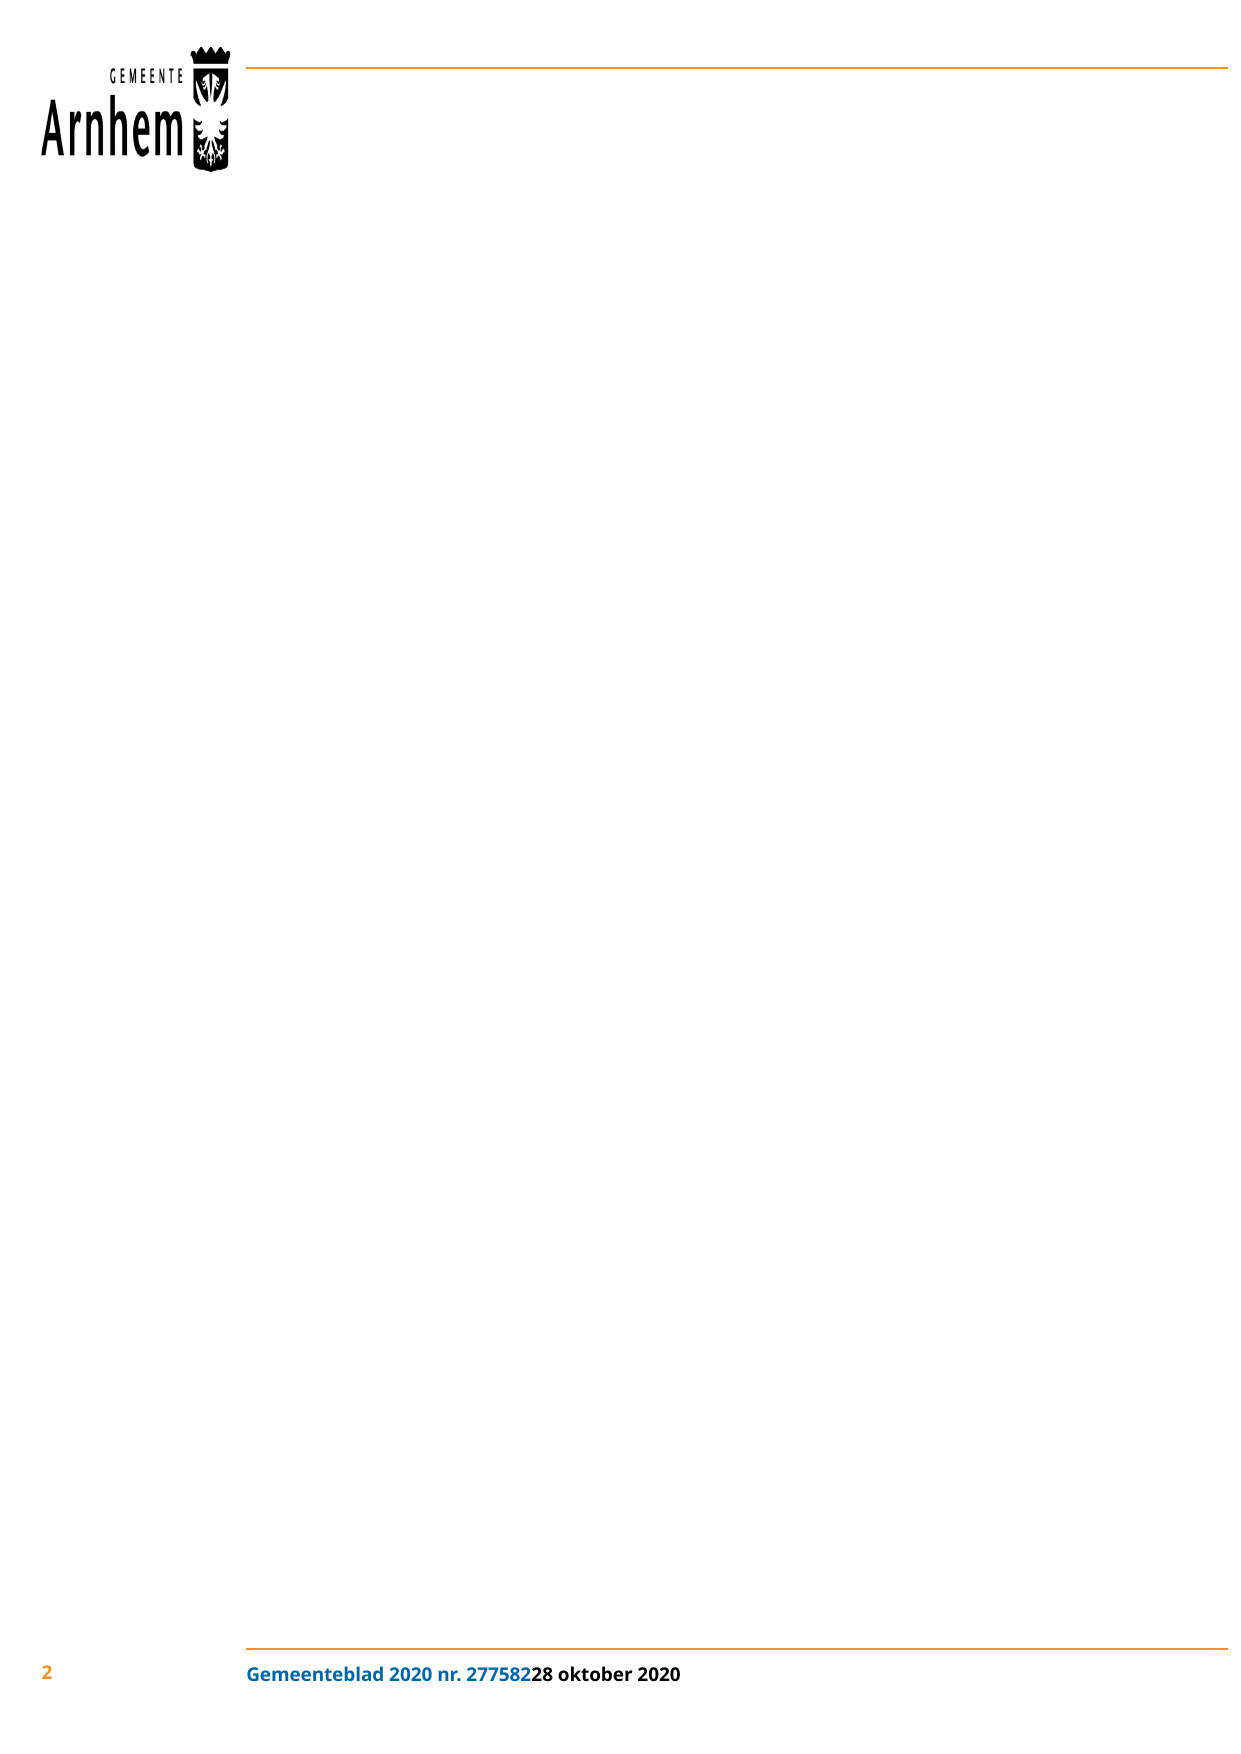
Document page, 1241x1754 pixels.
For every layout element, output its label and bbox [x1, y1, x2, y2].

picture [41, 47, 231, 172]
